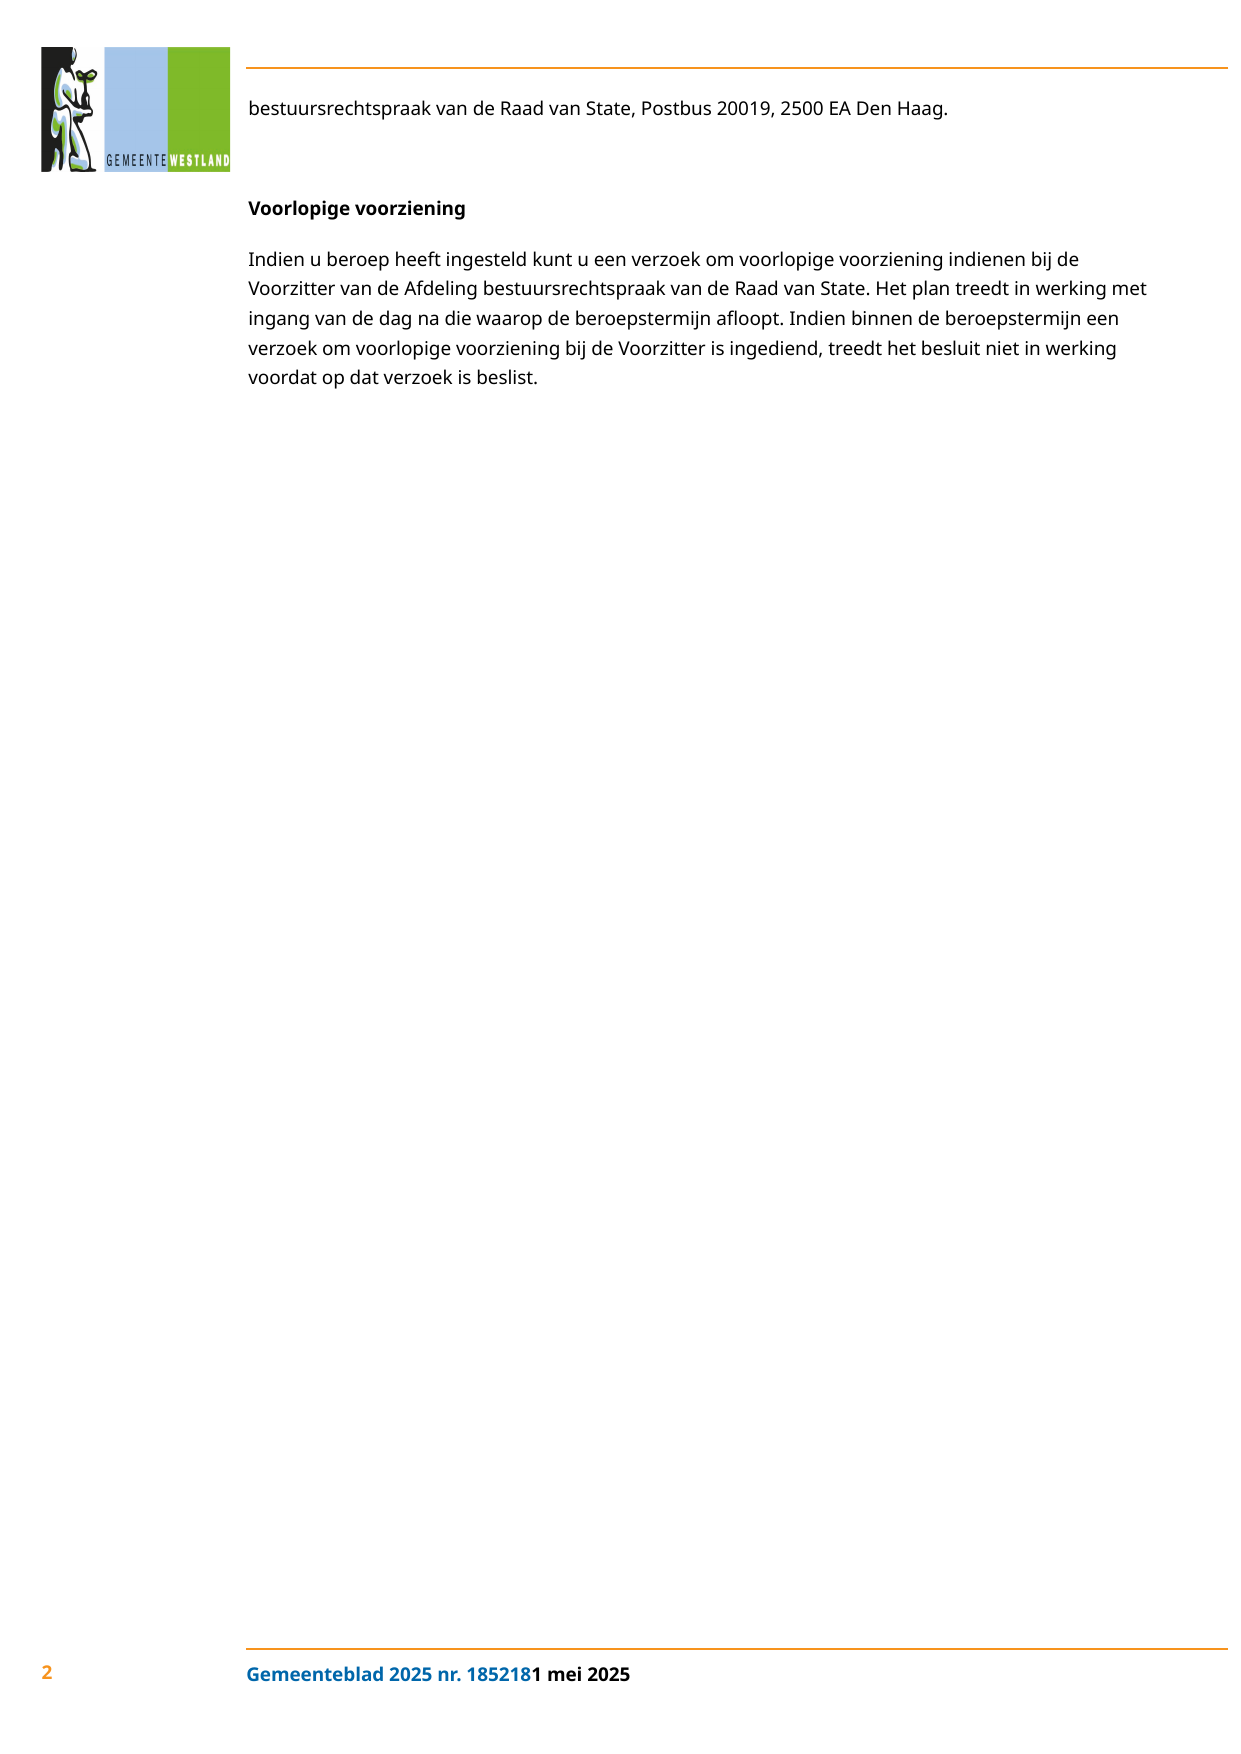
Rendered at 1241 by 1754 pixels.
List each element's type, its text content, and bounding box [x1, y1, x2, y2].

text Indien u beroep heeft ingesteld kunt u een verzoek om voorlopige voorziening indienen bij de Voorzitter van de Afdeling bestuursrechtspraak van de Raad van State. Het plan treedt in werking met ingang van de dag na die waarop de beroepstermijn afloopt. Indien binnen de beroepstermijn een verzoek om voorlopige voorziening bij de Voorzitter is ingediend, treedt het besluit niet in werking voordat op dat verzoek is beslist. [248, 246, 1152, 390]
text bestuursrechtspraak van de Raad van State, Postbus 20019, 2500 EA Den Haag. [248, 95, 1152, 121]
picture [41, 47, 231, 172]
text Voorlopige voorziening [248, 196, 1152, 221]
